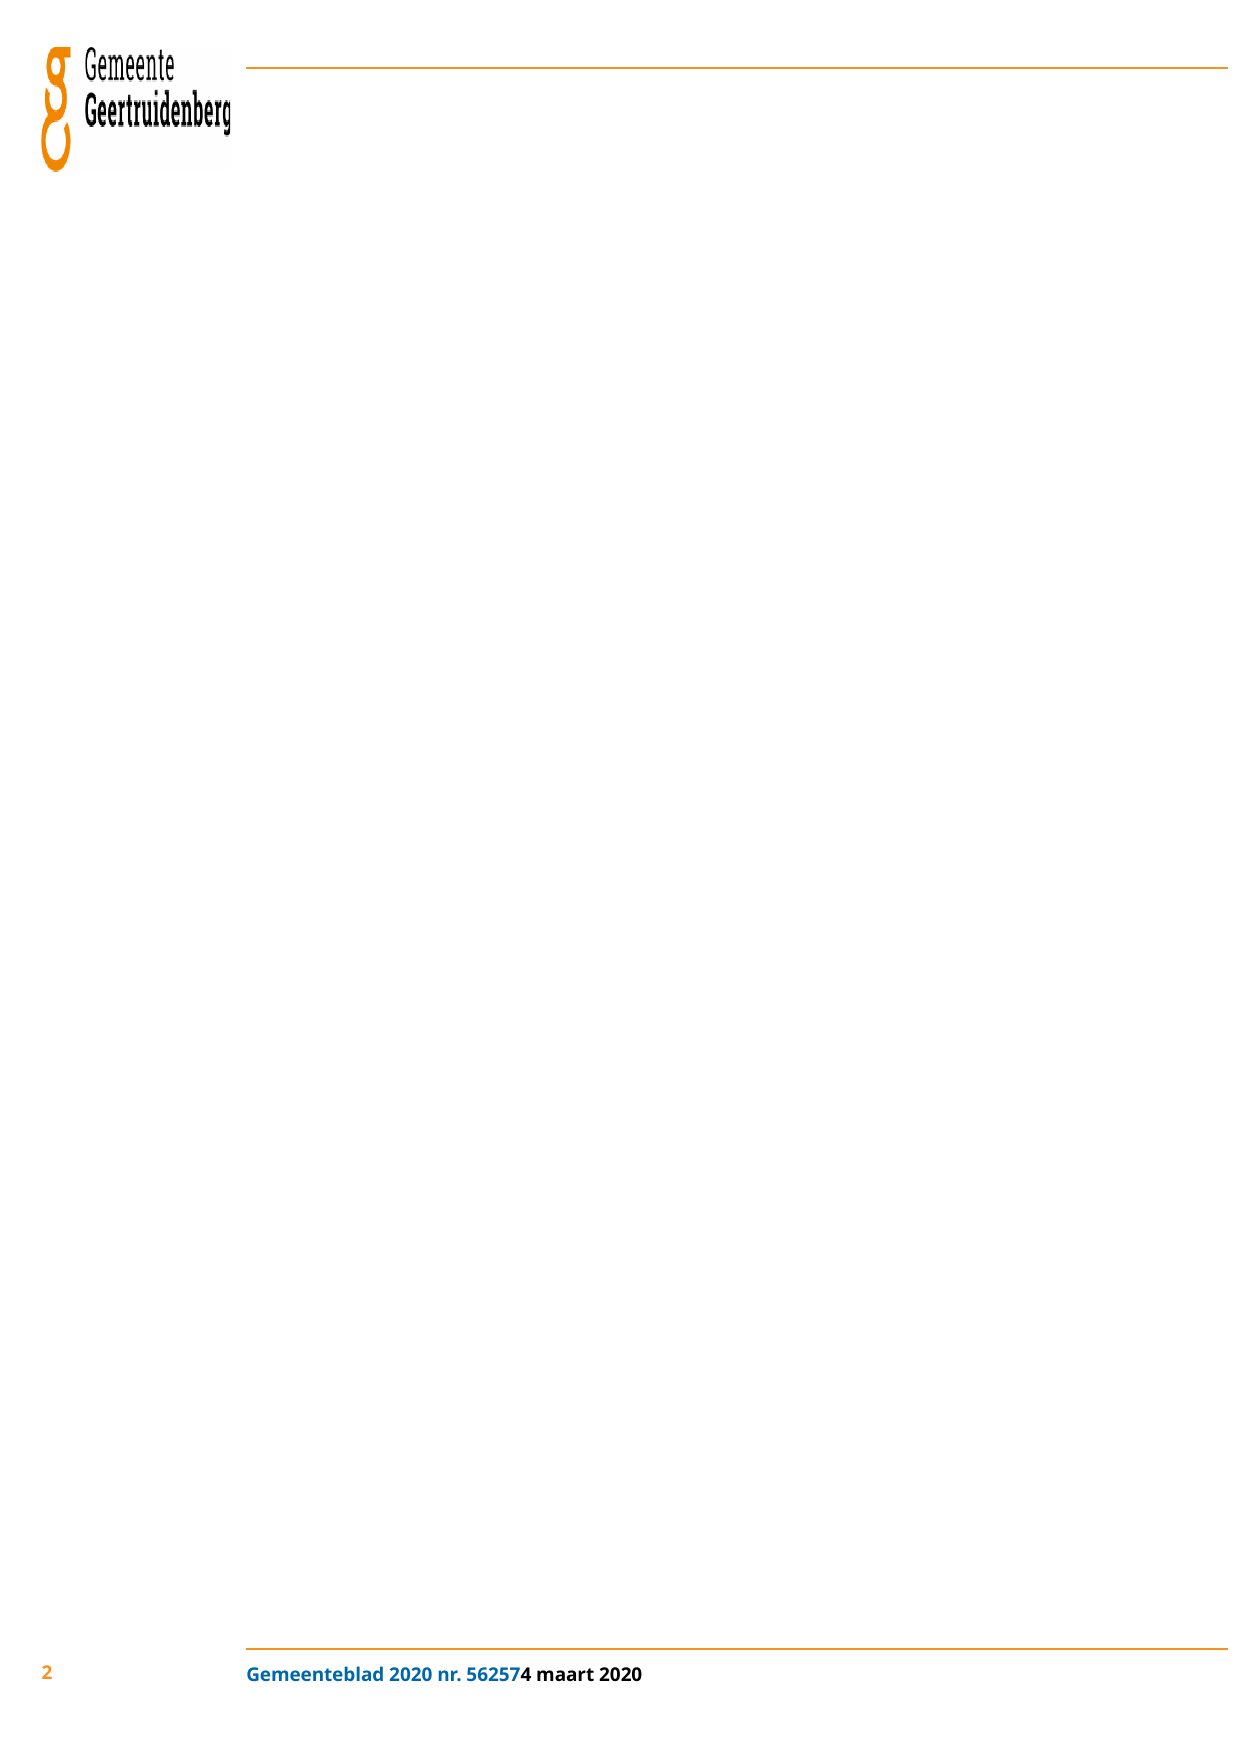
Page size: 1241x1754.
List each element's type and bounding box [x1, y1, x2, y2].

picture [41, 47, 231, 172]
